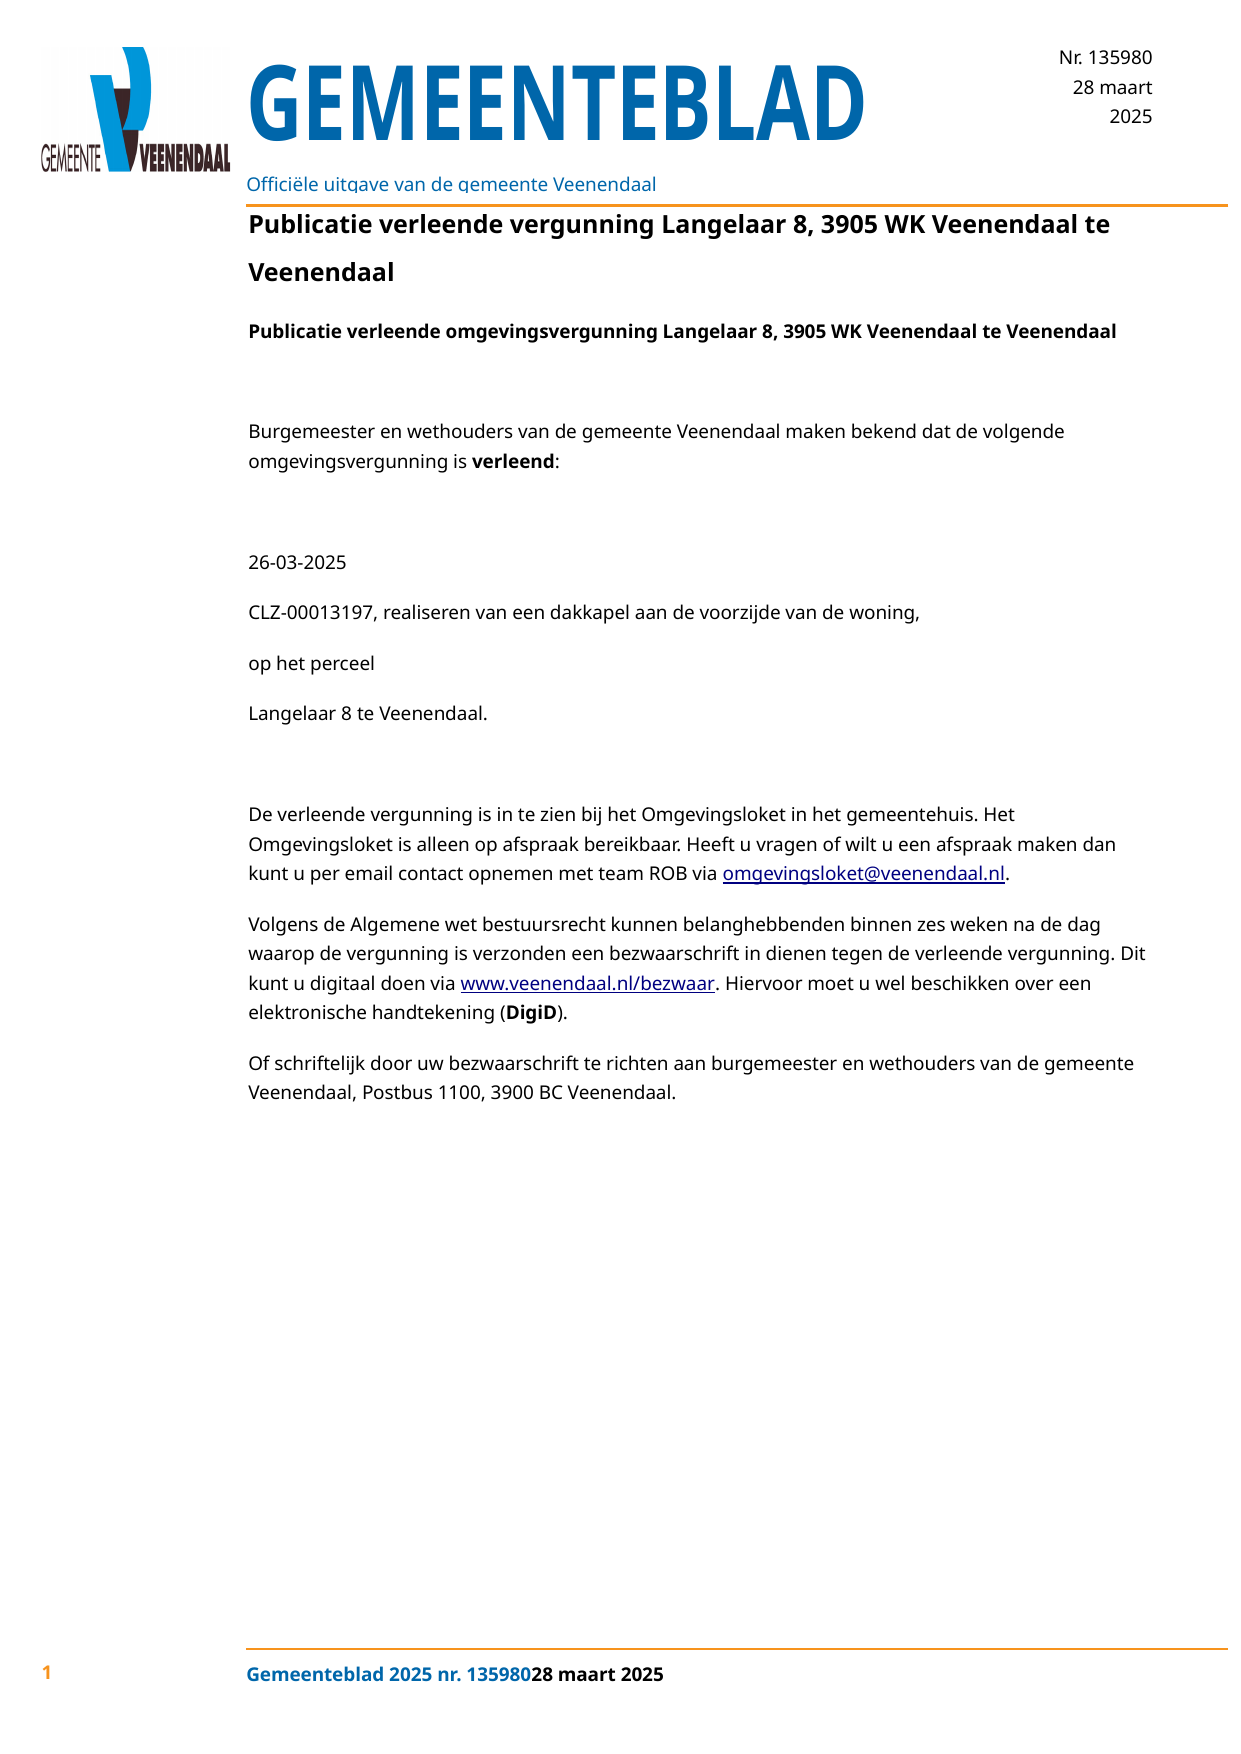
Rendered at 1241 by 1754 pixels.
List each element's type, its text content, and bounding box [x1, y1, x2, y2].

picture [123, 47, 231, 172]
text Publicatie verleende omgevingsvergunning Langelaar 8, 3905 WK Veenendaal te Veenendaal [248, 318, 1152, 344]
text 26-03-2025 [248, 549, 1152, 575]
text Publicatie verleende vergunning Langelaar 8, 3905 WK Veenendaal te Veenendaal [248, 207, 1152, 288]
text op het perceel [248, 650, 1152, 676]
text De verleende vergunning is in te zien bij het Omgevingsloket in het gemeentehuis. Het Omgevingsloket is alleen op afspraak bereikbaar. Heeft u vragen of wilt u een afspraak maken dan kunt u per email contact opnemen met team ROB via omgevingsloket@veenendaal.nl. [248, 801, 1152, 886]
text Volgens de Algemene wet bestuursrecht kunnen belanghebbenden binnen zes weken na de dag waarop de vergunning is verzonden een bezwaarschrift in dienen tegen de verleende vergunning. Dit kunt u digitaal doen via www.veenendaal.nl/bezwaar. Hiervoor moet u wel beschikken over een elektronische handtekening (DigiD). [248, 911, 1152, 1025]
text CLZ-00013197, realiseren van een dakkapel aan de voorzijde van de woning, [248, 599, 1152, 625]
text Burgemeester en wethouders van de gemeente Veenendaal maken bekend dat de volgende omgevingsvergunning is verleend: [248, 419, 1152, 474]
picture [41, 47, 130, 172]
text Of schriftelijk door uw bezwaarschrift te richten aan burgemeester en wethouders van de gemeente Veenendaal, Postbus 1100, 3900 BC Veenendaal. [248, 1050, 1152, 1105]
text Langelaar 8 te Veenendaal. [248, 700, 1152, 726]
